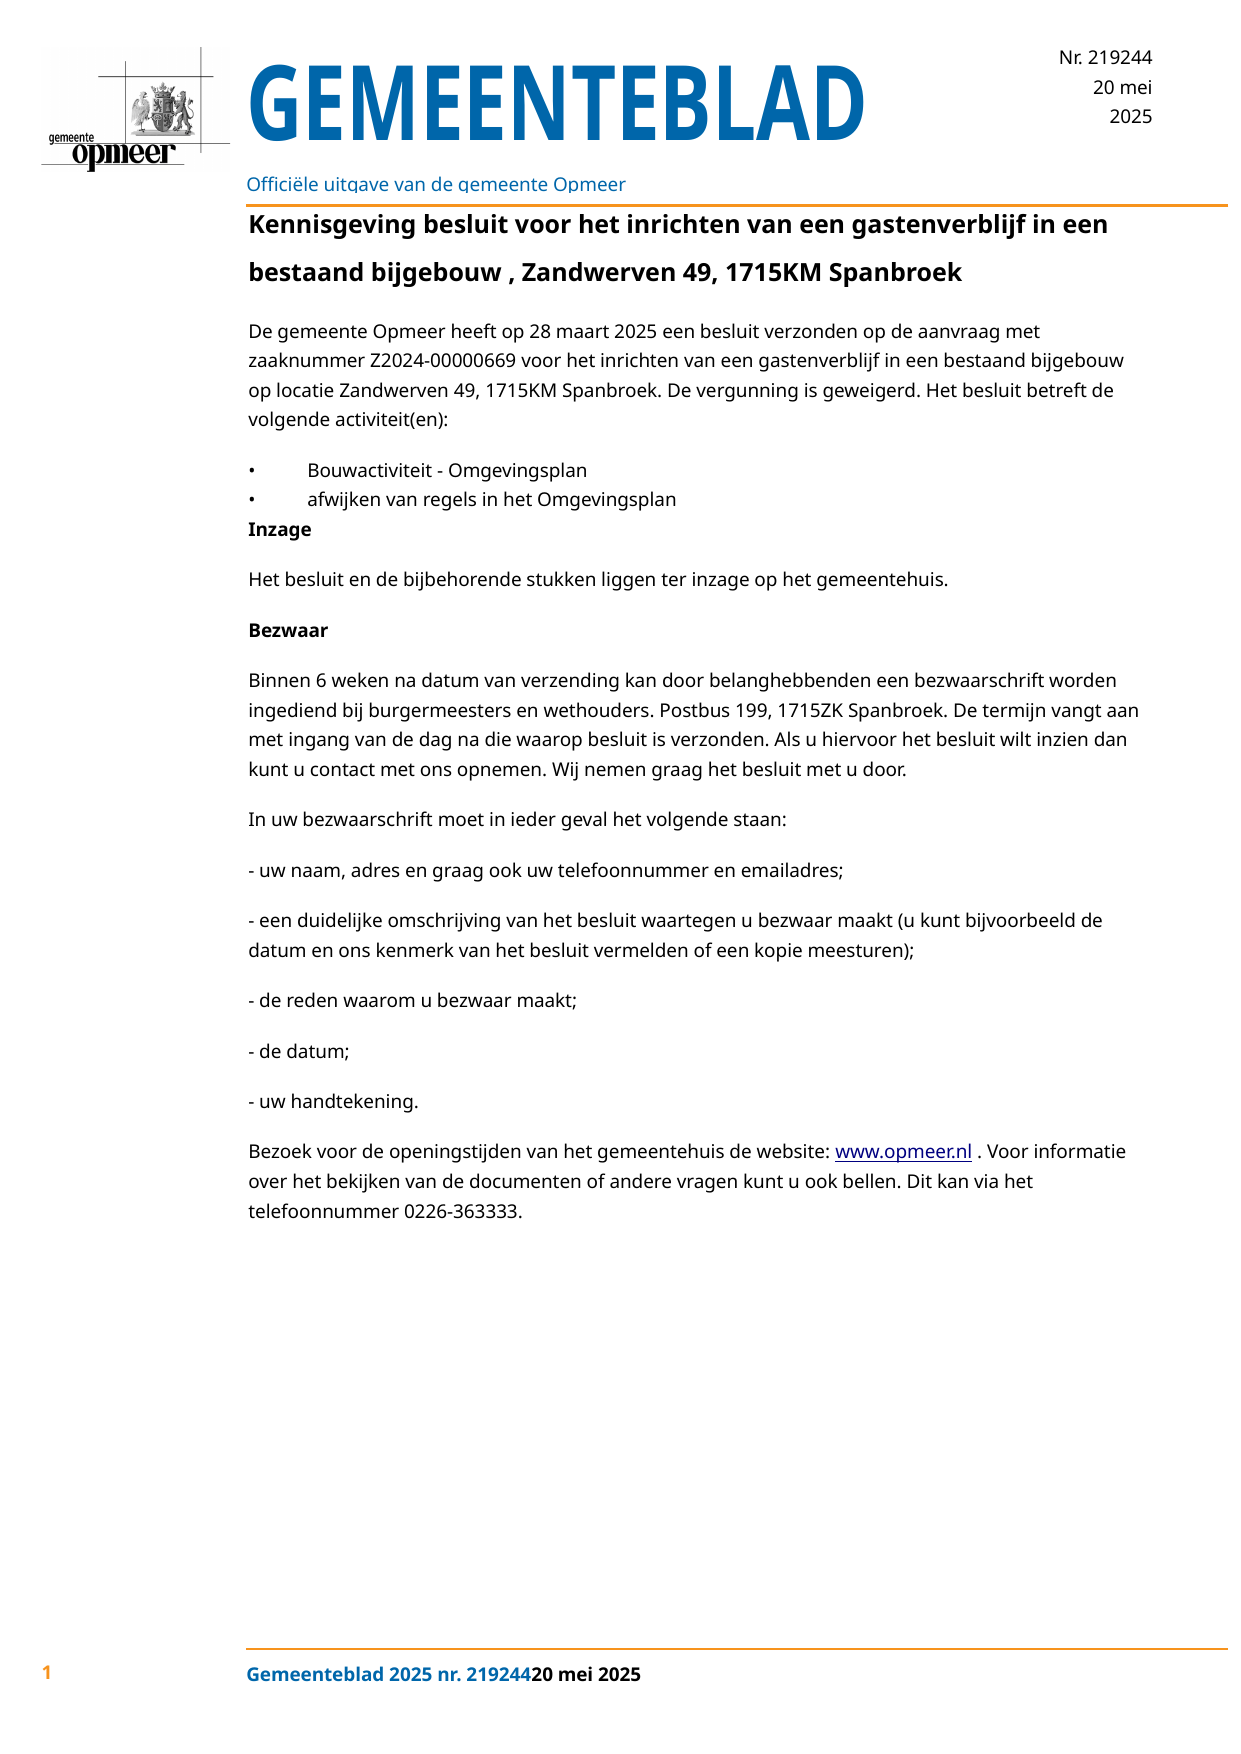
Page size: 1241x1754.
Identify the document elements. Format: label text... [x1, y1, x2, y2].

text In uw bezwaarschrift moet in ieder geval het volgende staan: [248, 807, 1152, 832]
text - de datum; [248, 1038, 1152, 1064]
text Het besluit en de bijbehorende stukken liggen ter inzage op het gemeentehuis. [248, 567, 1152, 592]
text De gemeente Opmeer heeft op 28 maart 2025 een besluit verzonden op de aanvraag met zaaknummer Z2024-00000669 voor het inrichten van een gastenverblijf in een bestaand bijgebouw op locatie Zandwerven 49, 1715KM Spanbroek. De vergunning is geweigerd. Het besluit betreft de volgende activiteit(en): [248, 318, 1152, 432]
text - de reden waarom u bezwaar maakt; [248, 987, 1152, 1013]
text Inzage [248, 516, 1152, 542]
text - een duidelijke omschrijving van het besluit waartegen u bezwaar maakt (u kunt bijvoorbeeld de datum en ons kenmerk van het besluit vermelden of een kopie meesturen); [248, 907, 1152, 963]
text - uw handtekening. [248, 1088, 1152, 1114]
text - uw naam, adres en graag ook uw telefoonnummer en emailadres; [248, 857, 1152, 883]
text Binnen 6 weken na datum van verzending kan door belanghebbenden een bezwaarschrift worden ingediend bij burgermeesters en wethouders. Postbus 199, 1715ZK Spanbroek. De termijn vangt aan met ingang van de dag na die waarop besluit is verzonden. Als u hiervoor het besluit wilt inzien dan kunt u contact met ons opnemen. Wij nemen graag het besluit met u door. [248, 667, 1152, 782]
text Bezwaar [248, 617, 1152, 643]
list afwijken van regels in het Omgevingsplan [248, 487, 1152, 512]
text Kennisgeving besluit voor het inrichten van een gastenverblijf in een bestaand bijgebouw , Zandwerven 49, 1715KM Spanbroek [248, 207, 1152, 288]
text Bezoek voor de openingstijden van het gemeentehuis de website: www.opmeer.nl . Voor informatie over het bekijken van de documenten of andere vragen kunt u ook bellen. Dit kan via het telefoonnummer 0226-363333. [248, 1139, 1152, 1224]
list Bouwactiviteit - Omgevingsplan [248, 457, 1152, 483]
picture [41, 47, 231, 172]
